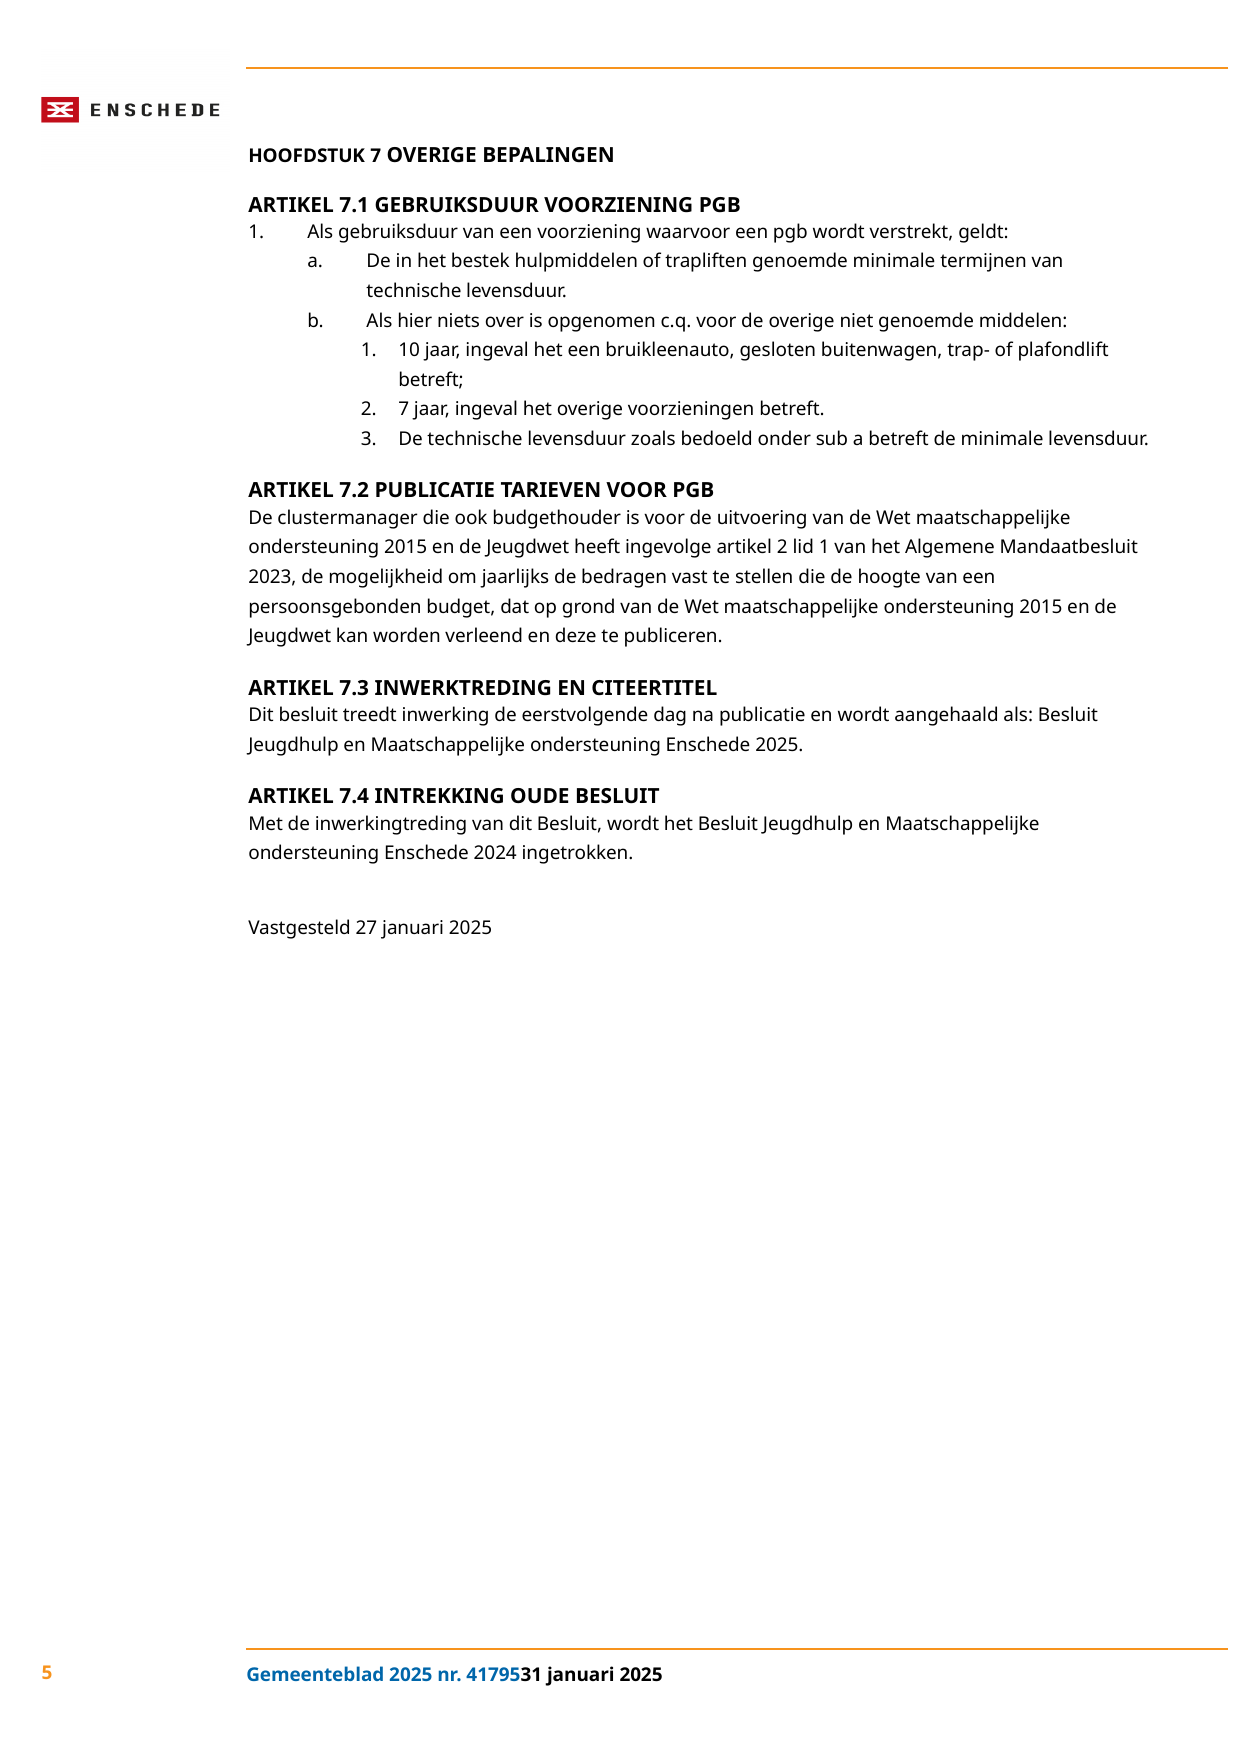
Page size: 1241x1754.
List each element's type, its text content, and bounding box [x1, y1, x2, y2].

list De technische levensduur zoals bedoeld onder sub a betreft de minimale levensduur. [361, 425, 1152, 451]
text ARTIKEL 7.2 PUBLICATIE TARIEVEN VOOR PGB [248, 476, 1152, 504]
text ARTIKEL 7.3 INWERKTREDING EN CITEERTITEL [248, 673, 1152, 701]
text Met de inwerkingtreding van dit Besluit, wordt het Besluit Jeugdhulp en Maatschappelijke ondersteuning Enschede 2024 ingetrokken. [248, 810, 1152, 865]
text ARTIKEL 7.1 GEBRUIKSDUUR VOORZIENING PGB [248, 190, 1152, 218]
list De in het bestek hulpmiddelen of trapliften genoemde minimale termijnen van technische levensduur. [307, 248, 1152, 303]
text ARTIKEL 7.4 INTREKKING OUDE BESLUIT [248, 781, 1152, 810]
picture [41, 47, 231, 172]
list 10 jaar, ingeval het een bruikleenauto, gesloten buitenwagen, trap- of plafondlift betreft; [361, 336, 1152, 392]
text Dit besluit treedt inwerking de eerstvolgende dag na publicatie en wordt aangehaald als: Besluit Jeugdhulp en Maatschappelijke ondersteuning Enschede 2025. [248, 701, 1152, 757]
list Als hier niets over is opgenomen c.q. voor de overige niet genoemde middelen: [307, 307, 1152, 333]
text HOOFDSTUK 7 OVERIGE BEPALINGEN [248, 140, 1152, 169]
list 7 jaar, ingeval het overige voorzieningen betreft. [361, 396, 1152, 421]
text Vastgesteld 27 januari 2025 [248, 914, 1152, 940]
list Als gebruiksduur van een voorziening waarvoor een pgb wordt verstrekt, geldt: [248, 218, 1152, 244]
text De clustermanager die ook budgethouder is voor de uitvoering van de Wet maatschappelijke ondersteuning 2015 en de Jeugdwet heeft ingevolge artikel 2 lid 1 van het Algemene Mandaatbesluit 2023, de mogelijkheid om jaarlijks de bedragen vast te stellen die de hoogte van een persoonsgebonden budget, dat op grond van de Wet maatschappelijke ondersteuning 2015 en de Jeugdwet kan worden verleend en deze te publiceren. [248, 504, 1152, 648]
